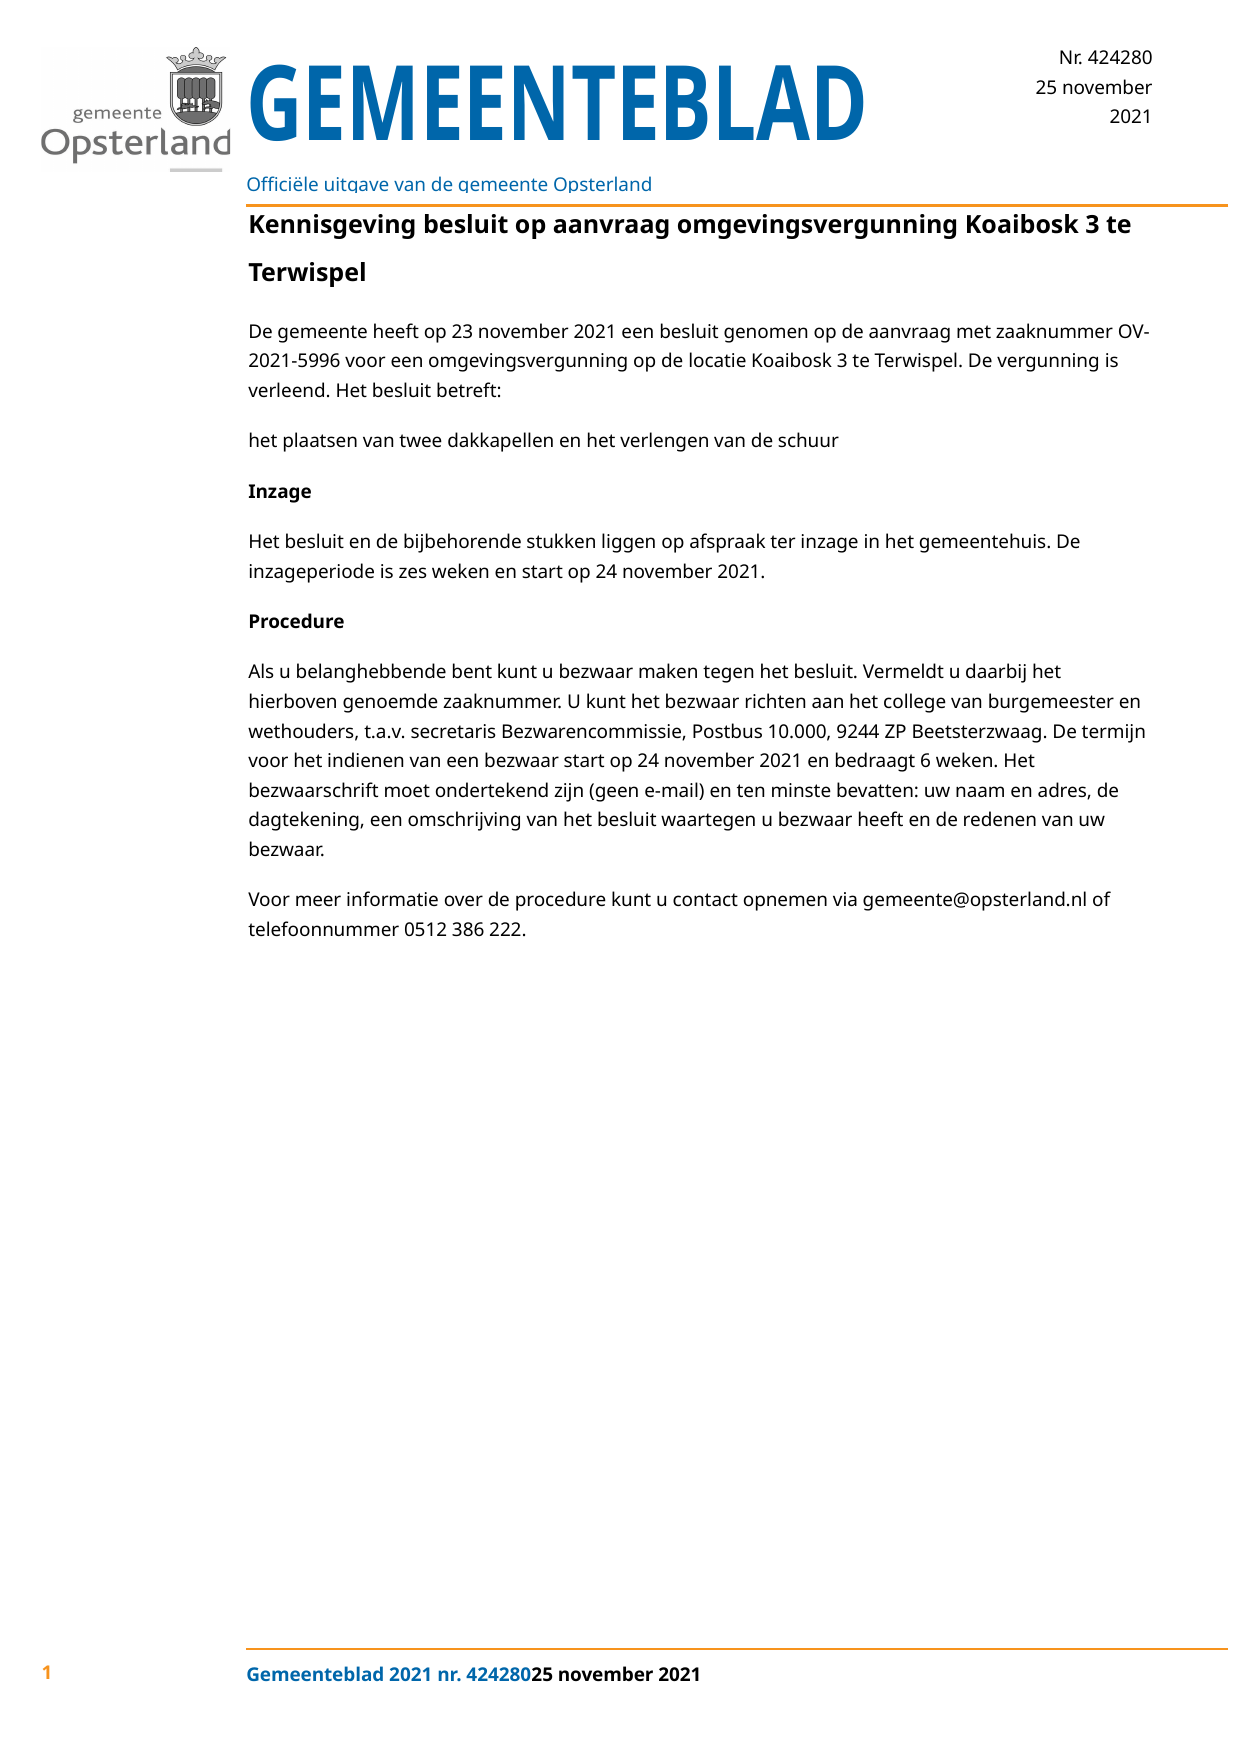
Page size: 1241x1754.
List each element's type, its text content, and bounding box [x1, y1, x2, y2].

text Het besluit en de bijbehorende stukken liggen op afspraak ter inzage in het gemeentehuis. De inzageperiode is zes weken en start op 24 november 2021. [248, 528, 1152, 584]
text De gemeente heeft op 23 november 2021 een besluit genomen op de aanvraag met zaaknummer OV-2021-5996 voor een omgevingsvergunning op de locatie Koaibosk 3 te Terwispel. De vergunning is verleend. Het besluit betreft: [248, 318, 1152, 403]
text Als u belanghebbende bent kunt u bezwaar maken tegen het besluit. Vermeldt u daarbij het hierboven genoemde zaaknummer. U kunt het bezwaar richten aan het college van burgemeester en wethouders, t.a.v. secretaris Bezwarencommissie, Postbus 10.000, 9244 ZP Beetsterzwaag. De termijn voor het indienen van een bezwaar start op 24 november 2021 en bedraagt 6 weken. Het bezwaarschrift moet ondertekend zijn (geen e-mail) en ten minste bevatten: uw naam en adres, de dagtekening, een omschrijving van het besluit waartegen u bezwaar heeft en de redenen van uw bezwaar. [248, 659, 1152, 862]
picture [41, 47, 231, 172]
text Kennisgeving besluit op aanvraag omgevingsvergunning Koaibosk 3 te Terwispel [248, 207, 1152, 288]
text Voor meer informatie over de procedure kunt u contact opnemen via gemeente@opsterland.nl of telefoonnummer 0512 386 222. [248, 887, 1152, 942]
text Inzage [248, 478, 1152, 504]
text Procedure [248, 608, 1152, 634]
text het plaatsen van twee dakkapellen en het verlengen van de schuur [248, 427, 1152, 453]
